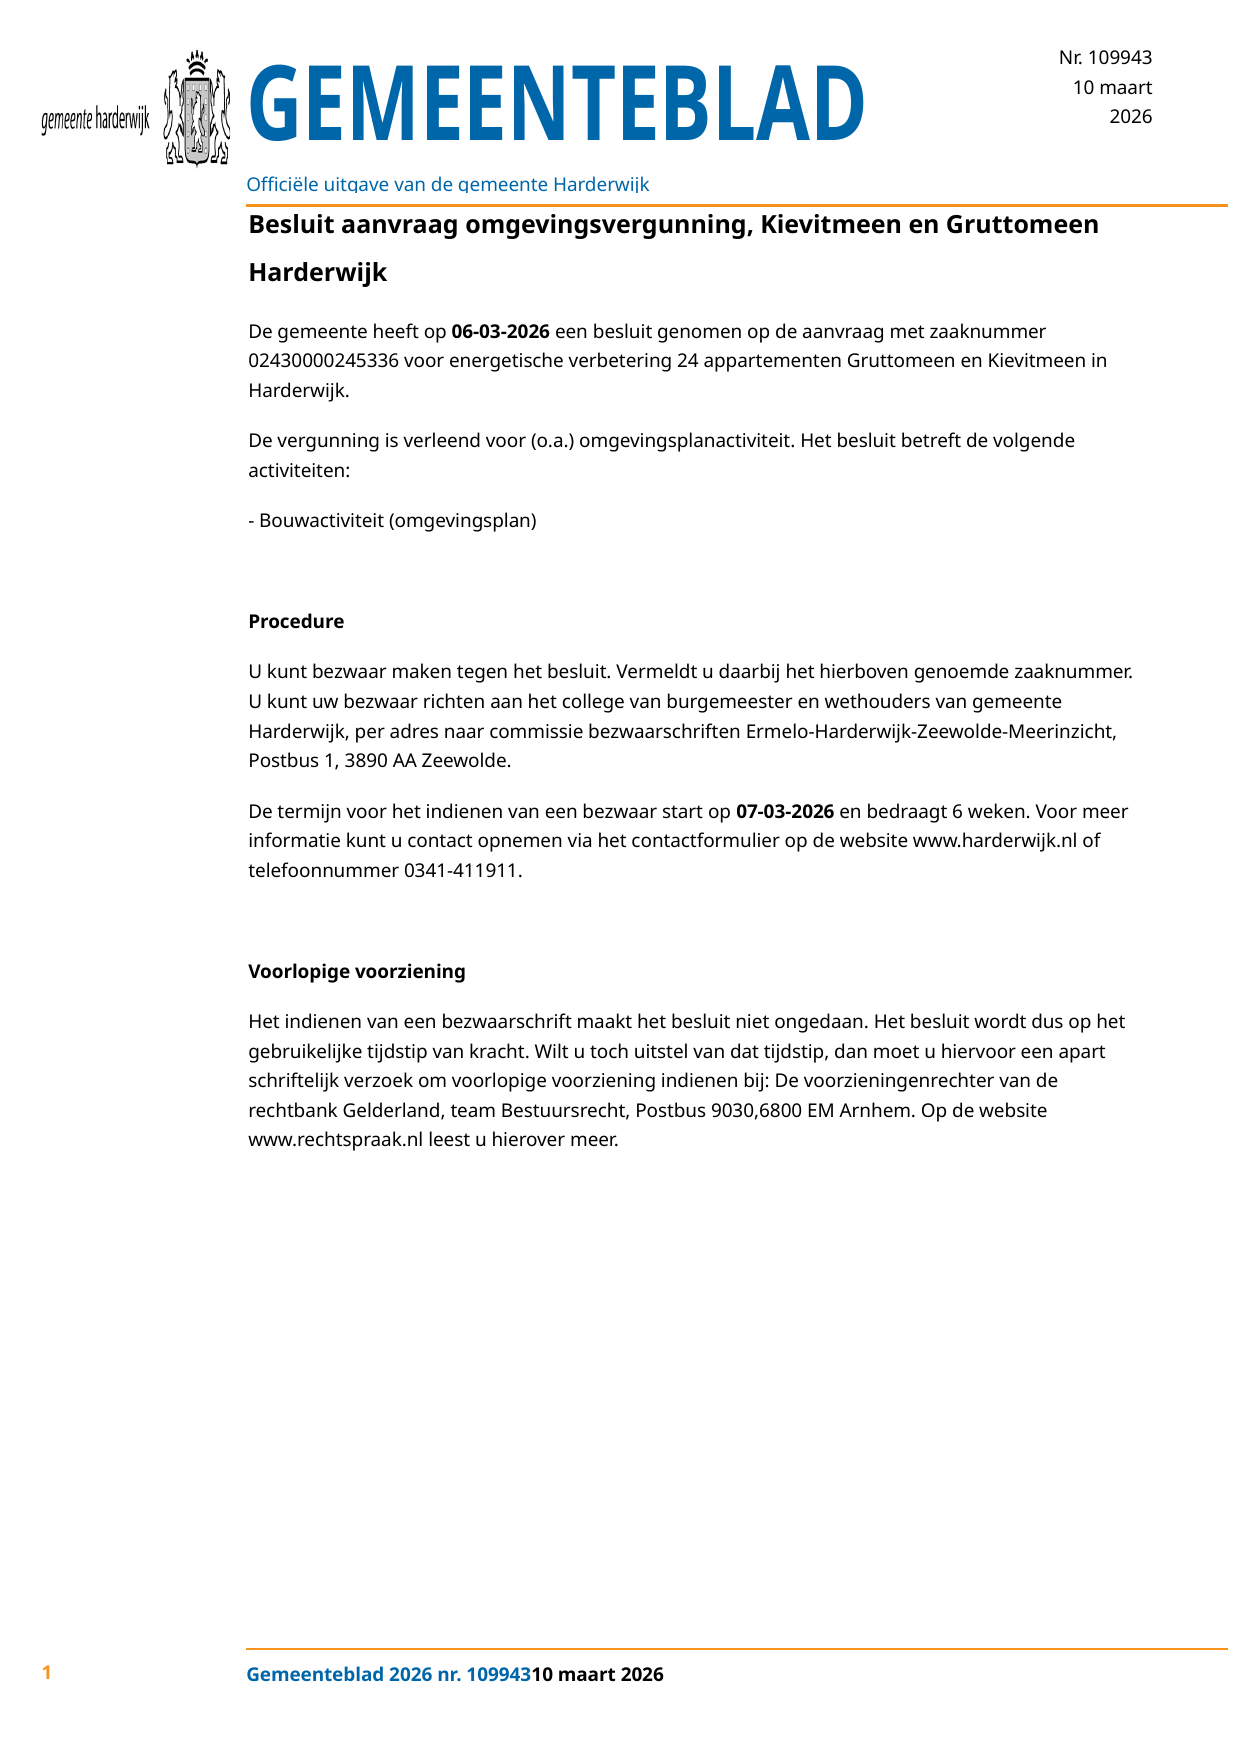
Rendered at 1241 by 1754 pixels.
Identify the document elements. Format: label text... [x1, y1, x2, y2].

text U kunt bezwaar maken tegen het besluit. Vermeldt u daarbij het hierboven genoemde zaaknummer. U kunt uw bezwaar richten aan het college van burgemeester en wethouders van gemeente Harderwijk, per adres naar commissie bezwaarschriften Ermelo-Harderwijk-Zeewolde-Meerinzicht, Postbus 1, 3890 AA Zeewolde. [248, 659, 1152, 773]
picture [41, 47, 231, 172]
text De vergunning is verleend voor (o.a.) omgevingsplanactiviteit. Het besluit betreft de volgende activiteiten: [248, 427, 1152, 483]
text De termijn voor het indienen van een bezwaar start op 07-03-2026 en bedraagt 6 weken. Voor meer informatie kunt u contact opnemen via het contactformulier op de website www.harderwijk.nl of telefoonnummer 0341-411911. [248, 798, 1152, 883]
text Procedure [248, 608, 1152, 634]
text - Bouwactiviteit (omgevingsplan) [248, 507, 1152, 533]
text De gemeente heeft op 06-03-2026 een besluit genomen op de aanvraag met zaaknummer 02430000245336 voor energetische verbetering 24 appartementen Gruttomeen en Kievitmeen in Harderwijk. [248, 318, 1152, 403]
text Voorlopige voorziening [248, 958, 1152, 984]
text Besluit aanvraag omgevingsvergunning, Kievitmeen en Gruttomeen Harderwijk [248, 207, 1152, 288]
text Het indienen van een bezwaarschrift maakt het besluit niet ongedaan. Het besluit wordt dus op het gebruikelijke tijdstip van kracht. Wilt u toch uitstel van dat tijdstip, dan moet u hiervoor een apart schriftelijk verzoek om voorlopige voorziening indienen bij: De voorzieningenrechter van de rechtbank Gelderland, team Bestuursrecht, Postbus 9030,6800 EM Arnhem. Op de website www.rechtspraak.nl leest u hierover meer. [248, 1008, 1152, 1152]
